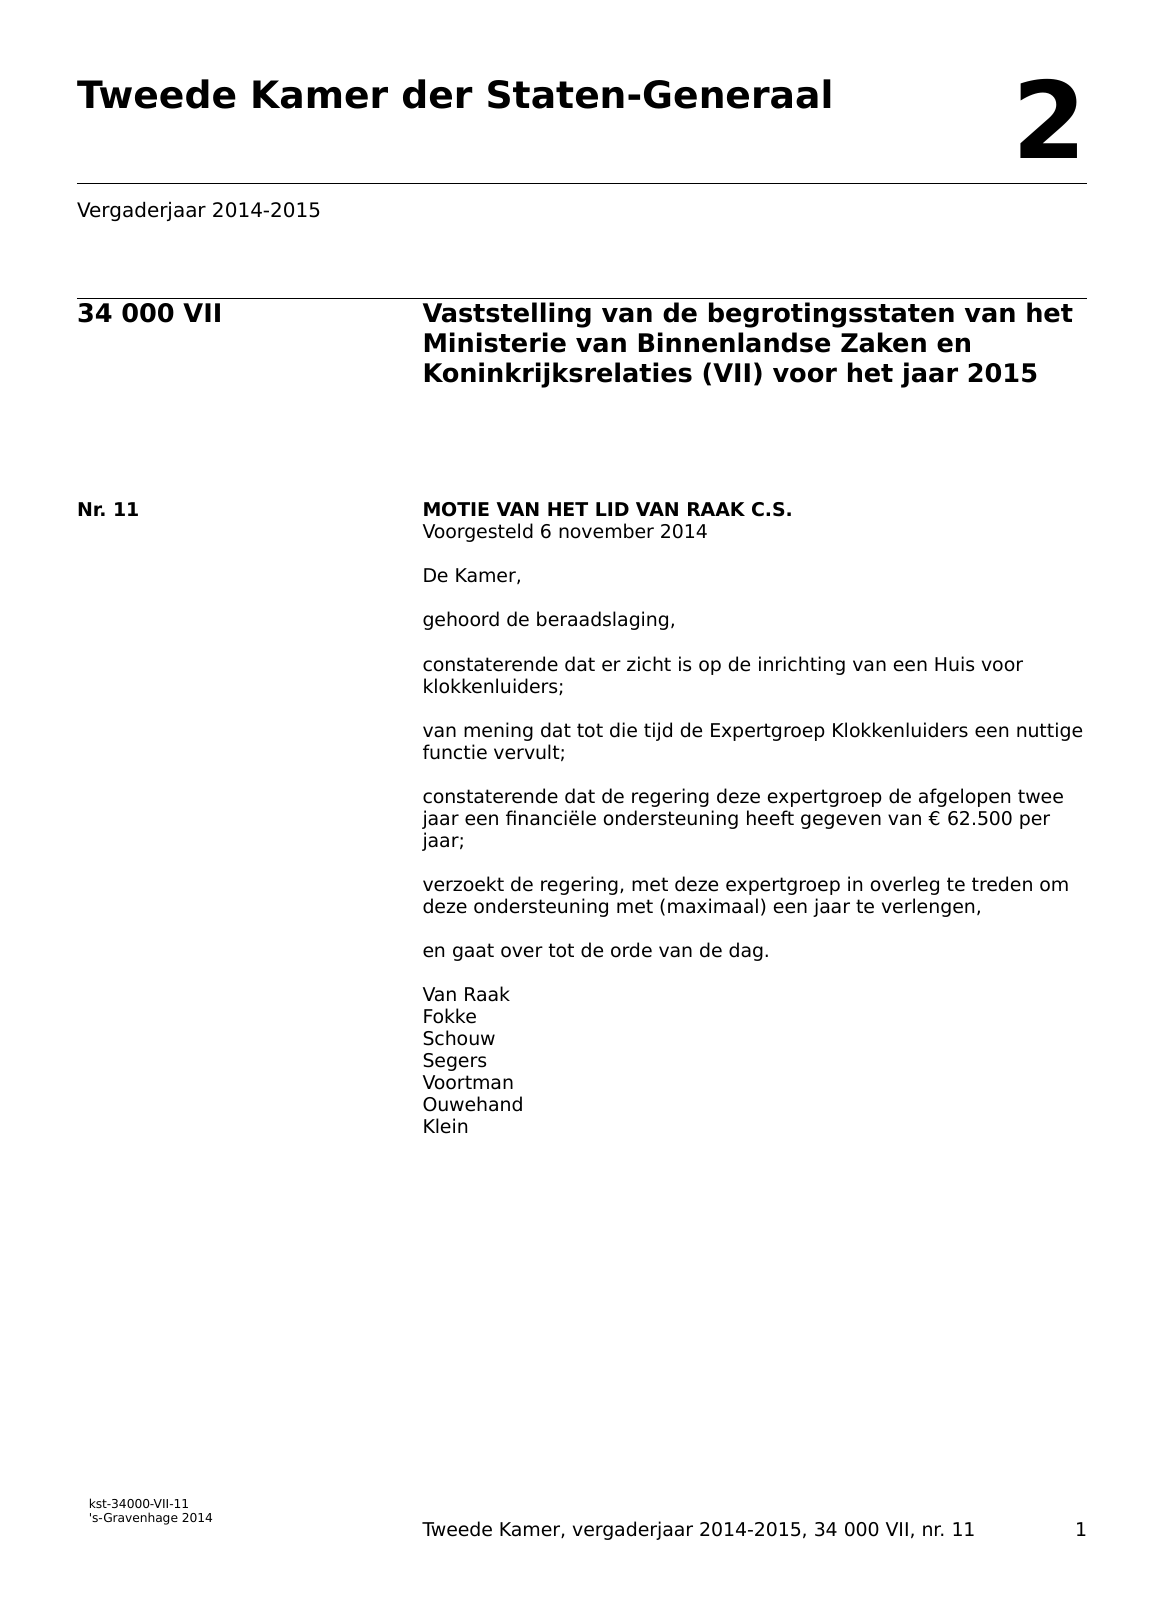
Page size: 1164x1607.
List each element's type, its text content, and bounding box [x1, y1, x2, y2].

text De Kamer, [422, 565, 1087, 587]
text Voortman [422, 1072, 1087, 1094]
table_cell Vergaderjaar 2014-2015 [77, 184, 1087, 298]
subtitle Nr. 11 MOTIE VAN HET LID VAN RAAK C.S. [77, 499, 1087, 521]
text Voorgesteld 6 november 2014 [422, 521, 1087, 543]
text Fokke [422, 1006, 1087, 1028]
text kst-34000-VII-11 [88, 1497, 323, 1511]
text Segers [422, 1050, 1087, 1072]
text constaterende dat er zicht is op de inrichting van een Huis voor klokkenluiders; [422, 653, 1087, 697]
text Ouwehand [422, 1094, 1087, 1116]
text constaterende dat de regering deze expertgroep de afgelopen twee jaar een financiële ondersteuning heeft gegeven van € 62.500 per jaar; [422, 786, 1087, 852]
text 's-Gravenhage 2014 [88, 1511, 323, 1525]
table_header 2 [886, 59, 1087, 183]
text en gaat over tot de orde van de dag. [422, 940, 1087, 962]
text gehoord de beraadslaging, [422, 609, 1087, 631]
text Klein [422, 1116, 1087, 1138]
subtitle 34 000 VII Vaststelling van de begrotingsstaten van het Ministerie van Binnenlandse Zaken en Koninkrijksrelaties (VII) voor het jaar 2015 [77, 299, 1087, 388]
text Van Raak [422, 984, 1087, 1006]
text Schouw [422, 1028, 1087, 1050]
text van mening dat tot die tijd de Expertgroep Klokkenluiders een nuttige functie vervult; [422, 720, 1087, 764]
table_header Tweede Kamer der Staten-Generaal [77, 59, 886, 183]
text verzoekt de regering, met deze expertgroep in overleg te treden om deze ondersteuning met (maximaal) een jaar te verlengen, [422, 874, 1087, 918]
